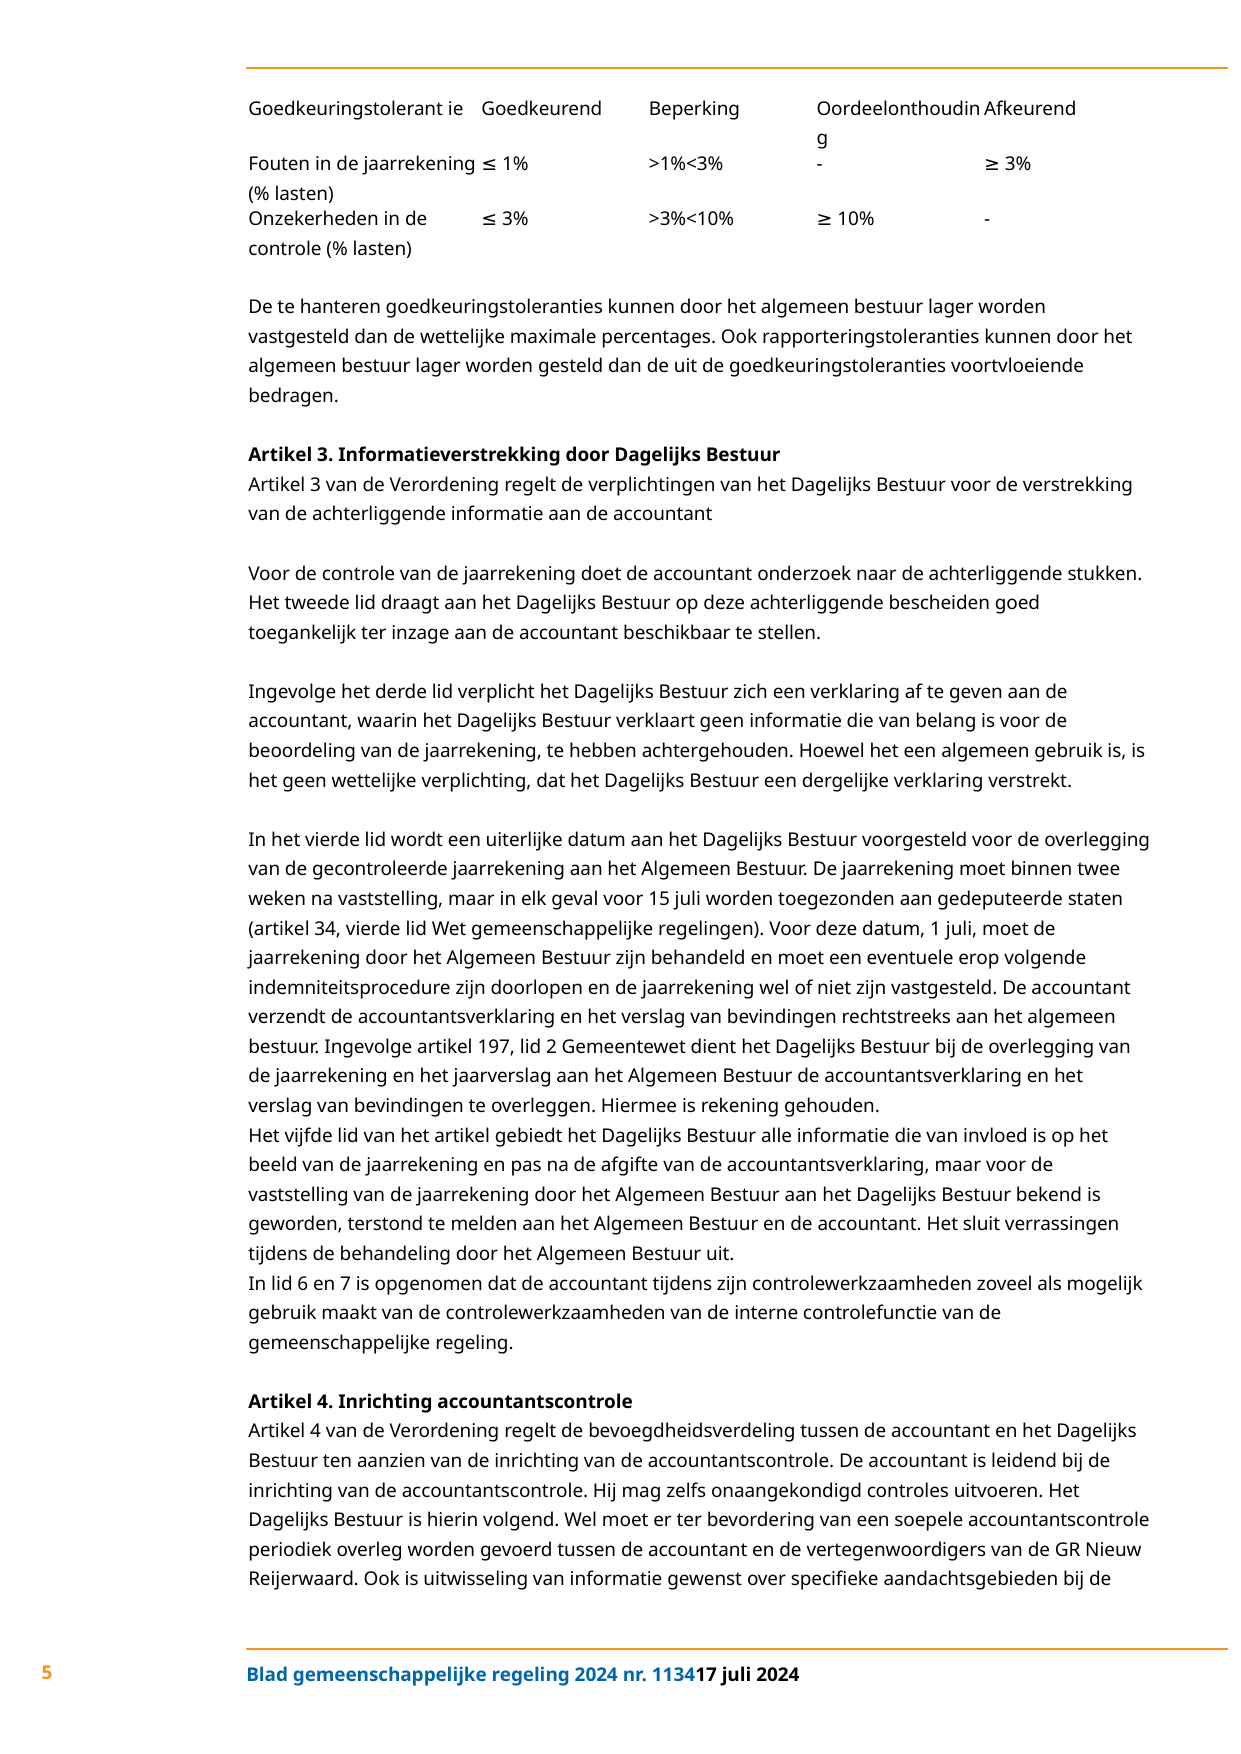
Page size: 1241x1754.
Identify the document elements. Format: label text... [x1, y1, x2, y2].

text Artikel 4. Inrichting accountantscontrole [248, 1388, 1152, 1414]
table_cell Oordeelonthouding [816, 95, 984, 150]
text In het vierde lid wordt een uiterlijke datum aan het Dagelijks Bestuur voorgesteld voor de overlegging van de gecontroleerde jaarrekening aan het Algemeen Bestuur. De jaarrekening moet binnen twee weken na vaststelling, maar in elk geval voor 15 juli worden toegezonden aan gedeputeerde staten (artikel 34, vierde lid Wet gemeenschappelijke regelingen). Voor deze datum, 1 juli, moet de jaarrekening door het Algemeen Bestuur zijn behandeld en moet een eventuele erop volgende indemniteitsprocedure zijn doorlopen en de jaarrekening wel of niet zijn vastgesteld. De accountant verzendt de accountantsverklaring en het verslag van bevindingen rechtstreeks aan het algemeen bestuur. Ingevolge artikel 197, lid 2 Gemeentewet dient het Dagelijks Bestuur bij de overlegging van de jaarrekening en het jaarverslag aan het Algemeen Bestuur de accountantsverklaring en het verslag van bevindingen te overleggen. Hiermee is rekening gehouden. [248, 826, 1152, 1118]
table_cell Goedkeuringstolerant ie [248, 95, 481, 150]
text Artikel 3. Informatieverstrekking door Dagelijks Bestuur [248, 441, 1152, 467]
table_cell ≤ 1% [481, 150, 649, 205]
table_cell - [816, 150, 984, 205]
table_cell Fouten in de jaarrekening (% lasten) [248, 150, 481, 205]
table_cell ≥ 3% [984, 150, 1152, 205]
text Artikel 4 van de Verordening regelt de bevoegdheidsverdeling tussen de accountant en het Dagelijks Bestuur ten aanzien van de inrichting van de accountantscontrole. De accountant is leidend bij de inrichting van de accountantscontrole. Hij mag zelfs onaangekondigd controles uitvoeren. Het Dagelijks Bestuur is hierin volgend. Wel moet er ter bevordering van een soepele accountantscontrole periodiek overleg worden gevoerd tussen de accountant en de vertegenwoordigers van de GR Nieuw Reijerwaard. Ook is uitwisseling van informatie gewenst over specifieke aandachtsgebieden bij de [248, 1418, 1152, 1591]
picture [41, 47, 231, 172]
text De te hanteren goedkeuringstoleranties kunnen door het algemeen bestuur lager worden vastgesteld dan de wettelijke maximale percentages. Ook rapporteringstoleranties kunnen door het algemeen bestuur lager worden gesteld dan de uit de goedkeuringstoleranties voortvloeiende bedragen. [248, 293, 1152, 408]
text In lid 6 en 7 is opgenomen dat de accountant tijdens zijn controlewerkzaamheden zoveel als mogelijk gebruik maakt van de controlewerkzaamheden van de interne controlefunctie van de gemeenschappelijke regeling. [248, 1270, 1152, 1355]
table_cell Afkeurend [984, 95, 1152, 150]
text Artikel 3 van de Verordening regelt de verplichtingen van het Dagelijks Bestuur voor de verstrekking van de achterliggende informatie aan de accountant [248, 471, 1152, 526]
text Voor de controle van de jaarrekening doet de accountant onderzoek naar de achterliggende stukken. Het tweede lid draagt aan het Dagelijks Bestuur op deze achterliggende bescheiden goed toegankelijk ter inzage aan de accountant beschikbaar te stellen. [248, 560, 1152, 645]
table_cell Beperking [649, 95, 816, 150]
text Ingevolge het derde lid verplicht het Dagelijks Bestuur zich een verklaring af te geven aan de accountant, waarin het Dagelijks Bestuur verklaart geen informatie die van belang is voor de beoordeling van de jaarrekening, te hebben achtergehouden. Hoewel het een algemeen gebruik is, is het geen wettelijke verplichting, dat het Dagelijks Bestuur een dergelijke verklaring verstrekt. [248, 678, 1152, 793]
table_cell Onzekerheden in de controle (% lasten) [248, 205, 481, 261]
table_cell ≤ 3% [481, 205, 649, 261]
table_cell >3%<10% [649, 205, 816, 261]
table_cell Goedkeurend [481, 95, 649, 150]
table_cell >1%<3% [649, 150, 816, 205]
table_cell - [984, 205, 1152, 261]
table_cell ≥ 10% [816, 205, 984, 261]
text Het vijfde lid van het artikel gebiedt het Dagelijks Bestuur alle informatie die van invloed is op het beeld van de jaarrekening en pas na de afgifte van de accountantsverklaring, maar voor de vaststelling van de jaarrekening door het Algemeen Bestuur aan het Dagelijks Bestuur bekend is geworden, terstond te melden aan het Algemeen Bestuur en de accountant. Het sluit verrassingen tijdens de behandeling door het Algemeen Bestuur uit. [248, 1122, 1152, 1266]
